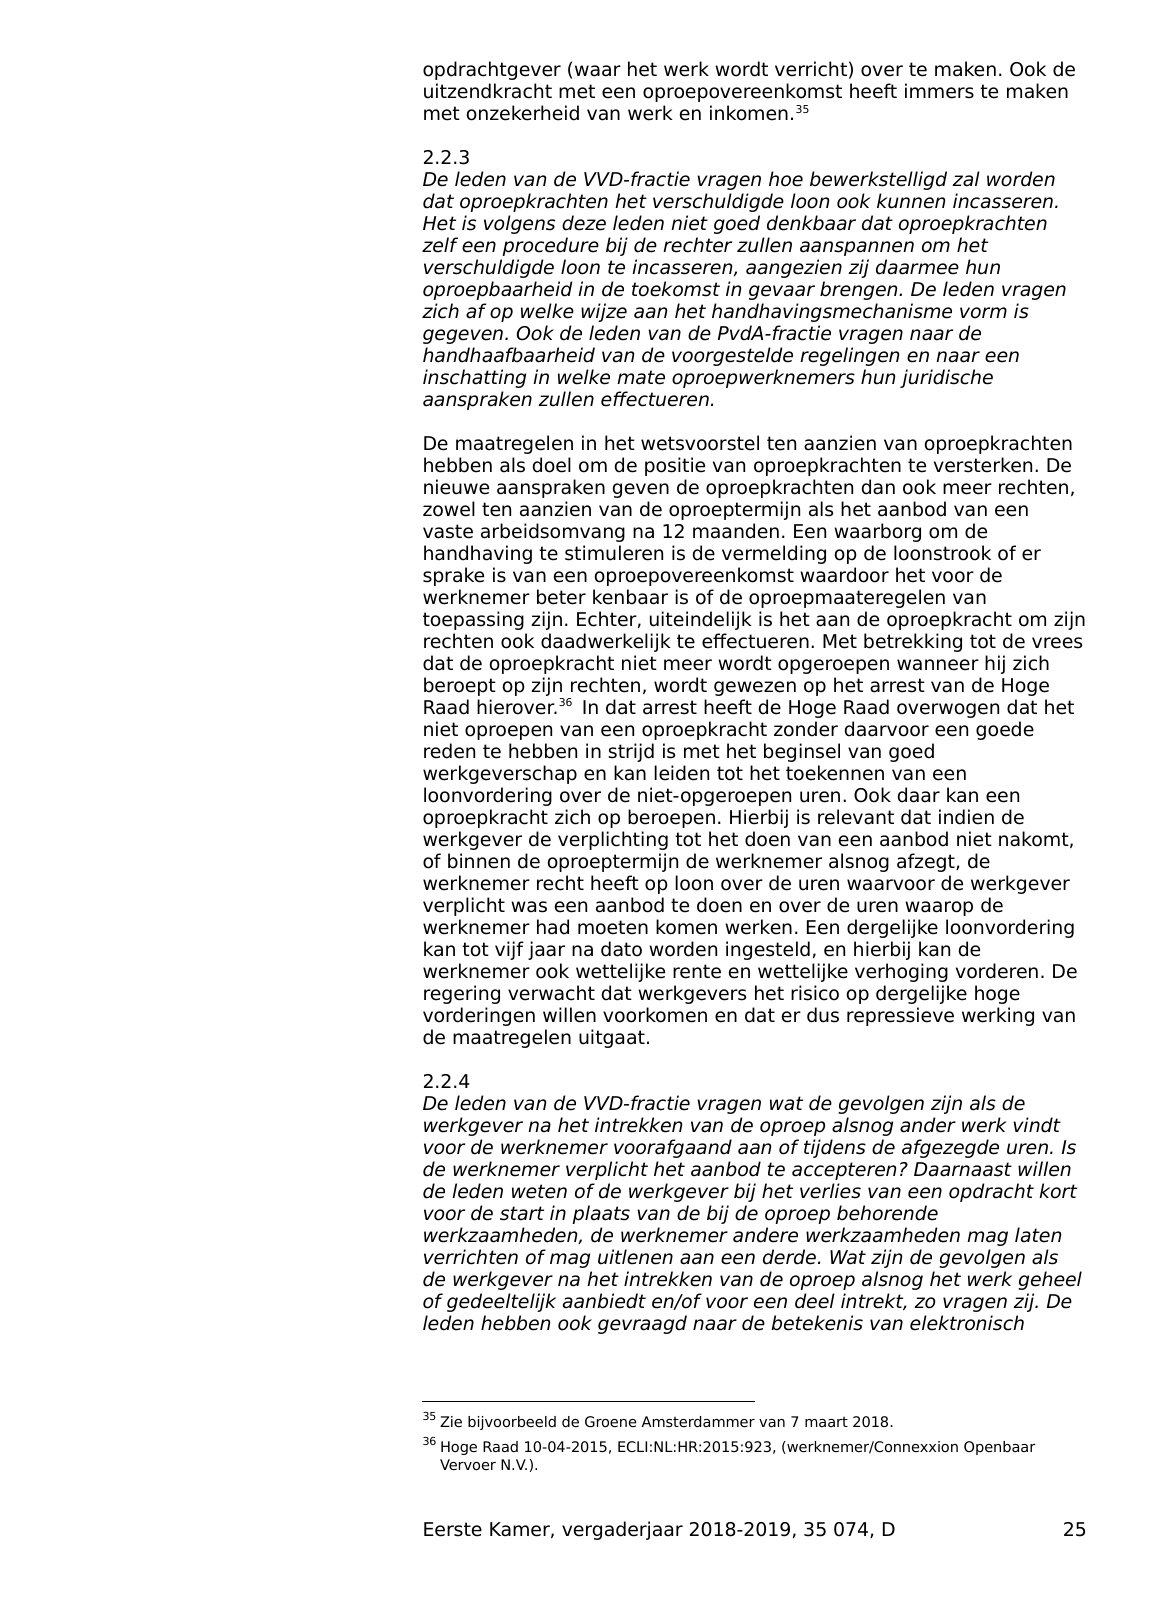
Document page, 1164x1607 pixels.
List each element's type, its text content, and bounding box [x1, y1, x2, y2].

text Zie bijvoorbeeld de Groene Amsterdammer van 7 maart 2018. [422, 1410, 1087, 1432]
text De maatregelen in het wetsvoorstel ten aanzien van oproepkrachten hebben als doel om de positie van oproepkrachten te versterken. De nieuwe aanspraken geven de oproepkrachten dan ook meer rechten, zowel ten aanzien van de oproeptermijn als het aanbod van een vaste arbeidsomvang na 12 maanden. Een waarborg om de handhaving te stimuleren is de vermelding op de loonstrook of er sprake is van een oproepovereenkomst waardoor het voor de werknemer beter kenbaar is of de oproepmaateregelen van toepassing zijn. Echter, uiteindelijk is het aan de oproepkracht om zijn rechten ook daadwerkelijk te effectueren. Met betrekking tot de vrees dat de oproepkracht niet meer wordt opgeroepen wanneer hij zich beroept op zijn rechten, wordt gewezen op het arrest van de Hoge Raad hierover. In dat arrest heeft de Hoge Raad overwogen dat het niet oproepen van een oproepkracht zonder daarvoor een goede reden te hebben in strijd is met het beginsel van goed werkgeverschap en kan leiden tot het toekennen van een loonvordering over de niet-opgeroepen uren. Ook daar kan een oproepkracht zich op beroepen. Hierbij is relevant dat indien de werkgever de verplichting tot het doen van een aanbod niet nakomt, of binnen de oproeptermijn de werknemer alsnog afzegt, de werknemer recht heeft op loon over de uren waarvoor de werkgever verplicht was een aanbod te doen en over de uren waarop de werknemer had moeten komen werken. Een dergelijke loonvordering kan tot vijf jaar na dato worden ingesteld, en hierbij kan de werknemer ook wettelijke rente en wettelijke verhoging vorderen. De regering verwacht dat werkgevers het risico op dergelijke hoge vorderingen willen voorkomen en dat er dus repressieve werking van de maatregelen uitgaat. [422, 433, 1087, 1048]
text opdrachtgever (waar het werk wordt verricht) over te maken. Ook de uitzendkracht met een oproepovereenkomst heeft immers te maken met onzekerheid van werk en inkomen. [422, 59, 1087, 125]
text Hoge Raad 10-04-2015, ECLI:NL:HR:2015:923, (werknemer/Connexxion Openbaar Vervoer N.V.). [422, 1435, 1087, 1474]
text 2.2.3 [422, 147, 1087, 169]
text De leden van de VVD-fractie vragen wat de gevolgen zijn als de werkgever na het intrekken van de oproep alsnog ander werk vindt voor de werknemer voorafgaand aan of tijdens de afgezegde uren. Is de werknemer verplicht het aanbod te accepteren? Daarnaast willen de leden weten of de werkgever bij het verlies van een opdracht kort voor de start in plaats van de bij de oproep behorende werkzaamheden, de werknemer andere werkzaamheden mag laten verrichten of mag uitlenen aan een derde. Wat zijn de gevolgen als de werkgever na het intrekken van de oproep alsnog het werk geheel of gedeeltelijk aanbiedt en/of voor een deel intrekt, zo vragen zij. De leden hebben ook gevraagd naar de betekenis van elektronisch [422, 1093, 1087, 1334]
text 2.2.4 [422, 1071, 1087, 1093]
text De leden van de VVD-fractie vragen hoe bewerkstelligd zal worden dat oproepkrachten het verschuldigde loon ook kunnen incasseren. Het is volgens deze leden niet goed denkbaar dat oproepkrachten zelf een procedure bij de rechter zullen aanspannen om het verschuldigde loon te incasseren, aangezien zij daarmee hun oproepbaarheid in de toekomst in gevaar brengen. De leden vragen zich af op welke wijze aan het handhavingsmechanisme vorm is gegeven. Ook de leden van de PvdA-fractie vragen naar de handhaafbaarheid van de voorgestelde regelingen en naar een inschatting in welke mate oproepwerknemers hun juridische aanspraken zullen effectueren. [422, 169, 1087, 411]
